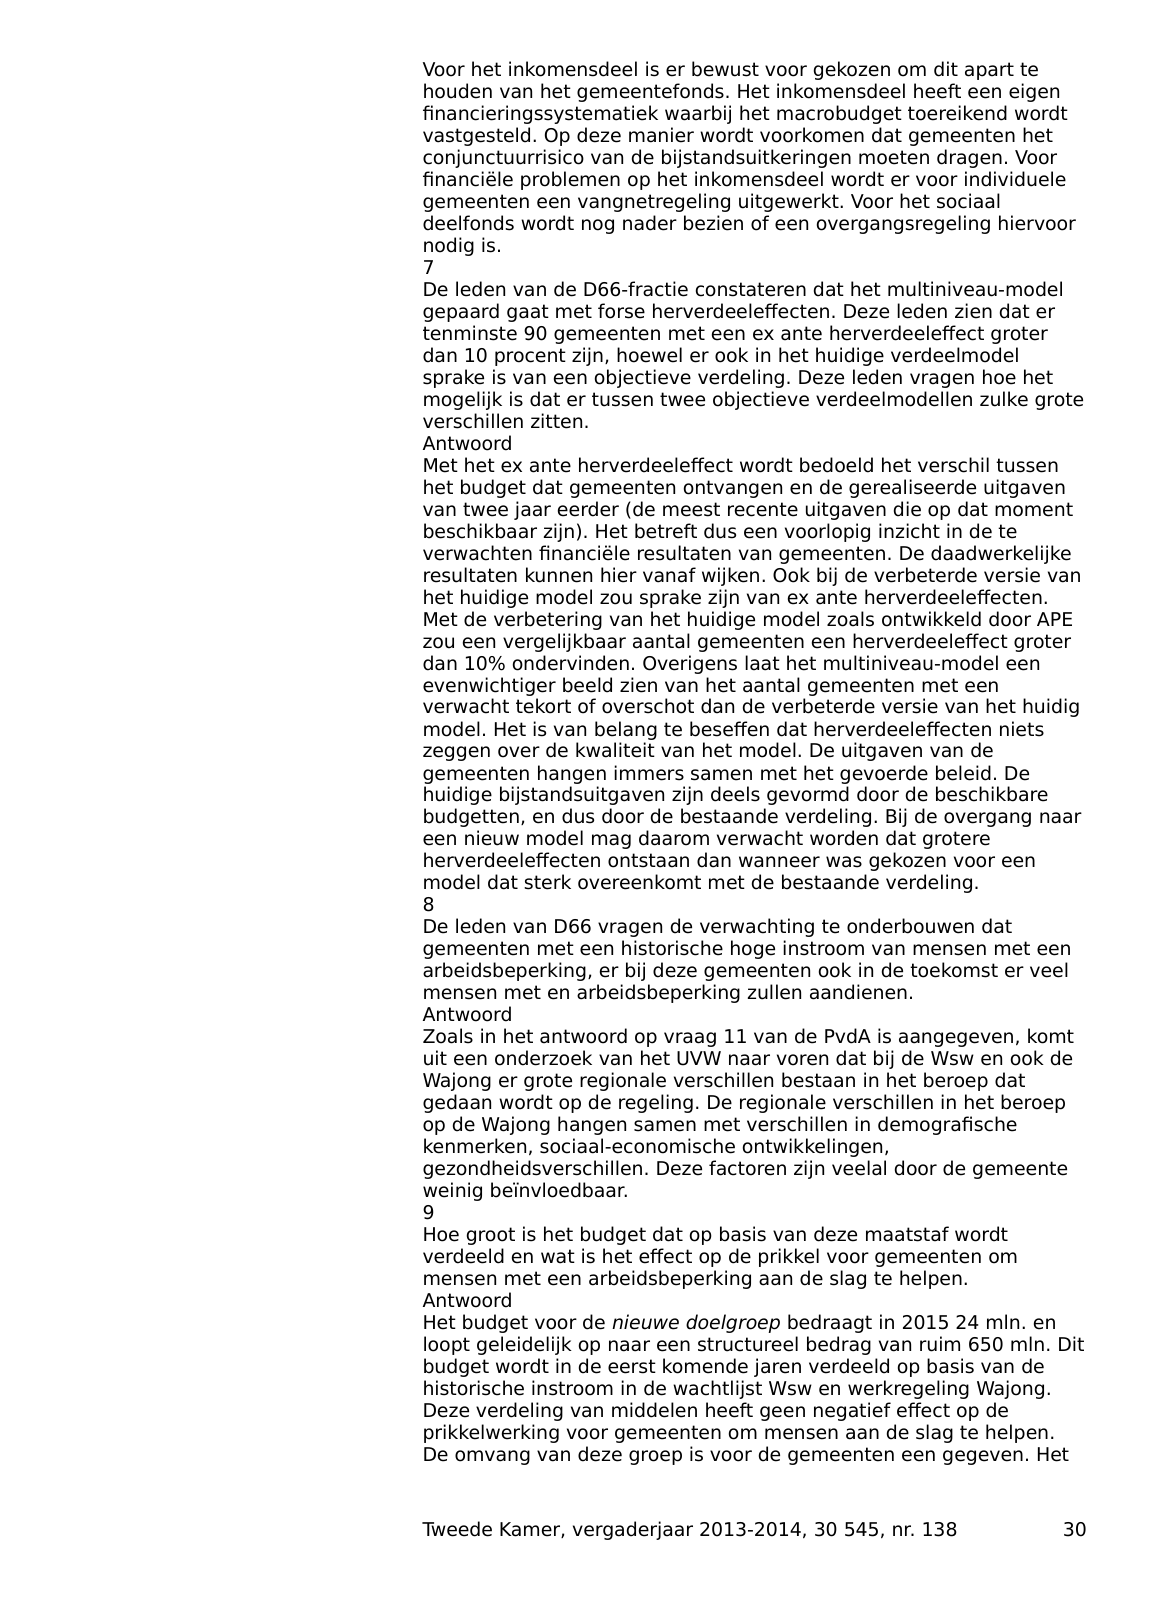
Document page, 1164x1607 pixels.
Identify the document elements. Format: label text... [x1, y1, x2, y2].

text Zoals in het antwoord op vraag 11 van de PvdA is aangegeven, komt uit een onderzoek van het UVW naar voren dat bij de Wsw en ook de Wajong er grote regionale verschillen bestaan in het beroep dat gedaan wordt op de regeling. De regionale verschillen in het beroep op de Wajong hangen samen met verschillen in demografische kenmerken, sociaal-economische ontwikkelingen, gezondheidsverschillen. Deze factoren zijn veelal door de gemeente weinig beïnvloedbaar. [422, 1026, 1087, 1202]
text Antwoord [422, 1004, 1087, 1026]
text Met het ex ante herverdeeleffect wordt bedoeld het verschil tussen het budget dat gemeenten ontvangen en de gerealiseerde uitgaven van twee jaar eerder (de meest recente uitgaven die op dat moment beschikbaar zijn). Het betreft dus een voorlopig inzicht in de te verwachten financiële resultaten van gemeenten. De daadwerkelijke resultaten kunnen hier vanaf wijken. Ook bij de verbeterde versie van het huidige model zou sprake zijn van ex ante herverdeeleffecten. Met de verbetering van het huidige model zoals ontwikkeld door APE zou een vergelijkbaar aantal gemeenten een herverdeeleffect groter dan 10% ondervinden. Overigens laat het multiniveau-model een evenwichtiger beeld zien van het aantal gemeenten met een verwacht tekort of overschot dan de verbeterde versie van het huidig model. Het is van belang te beseffen dat herverdeeleffecten niets zeggen over de kwaliteit van het model. De uitgaven van de gemeenten hangen immers samen met het gevoerde beleid. De huidige bijstandsuitgaven zijn deels gevormd door de beschikbare budgetten, en dus door de bestaande verdeling. Bij de overgang naar een nieuw model mag daarom verwacht worden dat grotere herverdeeleffecten ontstaan dan wanneer was gekozen voor een model dat sterk overeenkomt met de bestaande verdeling. [422, 455, 1087, 894]
text Het budget voor de nieuwe doelgroep bedraagt in 2015 24 mln. en loopt geleidelijk op naar een structureel bedrag van ruim 650 mln. Dit budget wordt in de eerst komende jaren verdeeld op basis van de historische instroom in de wachtlijst Wsw en werkregeling Wajong. Deze verdeling van middelen heeft geen negatief effect op de prikkelwerking voor gemeenten om mensen aan de slag te helpen. De omvang van deze groep is voor de gemeenten een gegeven. Het [422, 1312, 1087, 1466]
text Voor het inkomensdeel is er bewust voor gekozen om dit apart te houden van het gemeentefonds. Het inkomensdeel heeft een eigen financieringssystematiek waarbij het macrobudget toereikend wordt vastgesteld. Op deze manier wordt voorkomen dat gemeenten het conjunctuurrisico van de bijstandsuitkeringen moeten dragen. Voor financiële problemen op het inkomensdeel wordt er voor individuele gemeenten een vangnetregeling uitgewerkt. Voor het sociaal deelfonds wordt nog nader bezien of een overgangsregeling hiervoor nodig is. [422, 59, 1087, 257]
text 7 [422, 257, 1087, 279]
text Antwoord [422, 1290, 1087, 1312]
text De leden van de D66-fractie constateren dat het multiniveau-model gepaard gaat met forse herverdeeleffecten. Deze leden zien dat er tenminste 90 gemeenten met een ex ante herverdeeleffect groter dan 10 procent zijn, hoewel er ook in het huidige verdeelmodel sprake is van een objectieve verdeling. Deze leden vragen hoe het mogelijk is dat er tussen twee objectieve verdeelmodellen zulke grote verschillen zitten. [422, 279, 1087, 433]
text 8 [422, 894, 1087, 916]
text Antwoord [422, 433, 1087, 455]
text Hoe groot is het budget dat op basis van deze maatstaf wordt verdeeld en wat is het effect op de prikkel voor gemeenten om mensen met een arbeidsbeperking aan de slag te helpen. [422, 1224, 1087, 1290]
text De leden van D66 vragen de verwachting te onderbouwen dat gemeenten met een historische hoge instroom van mensen met een arbeidsbeperking, er bij deze gemeenten ook in de toekomst er veel mensen met en arbeidsbeperking zullen aandienen. [422, 916, 1087, 1004]
text 9 [422, 1202, 1087, 1224]
